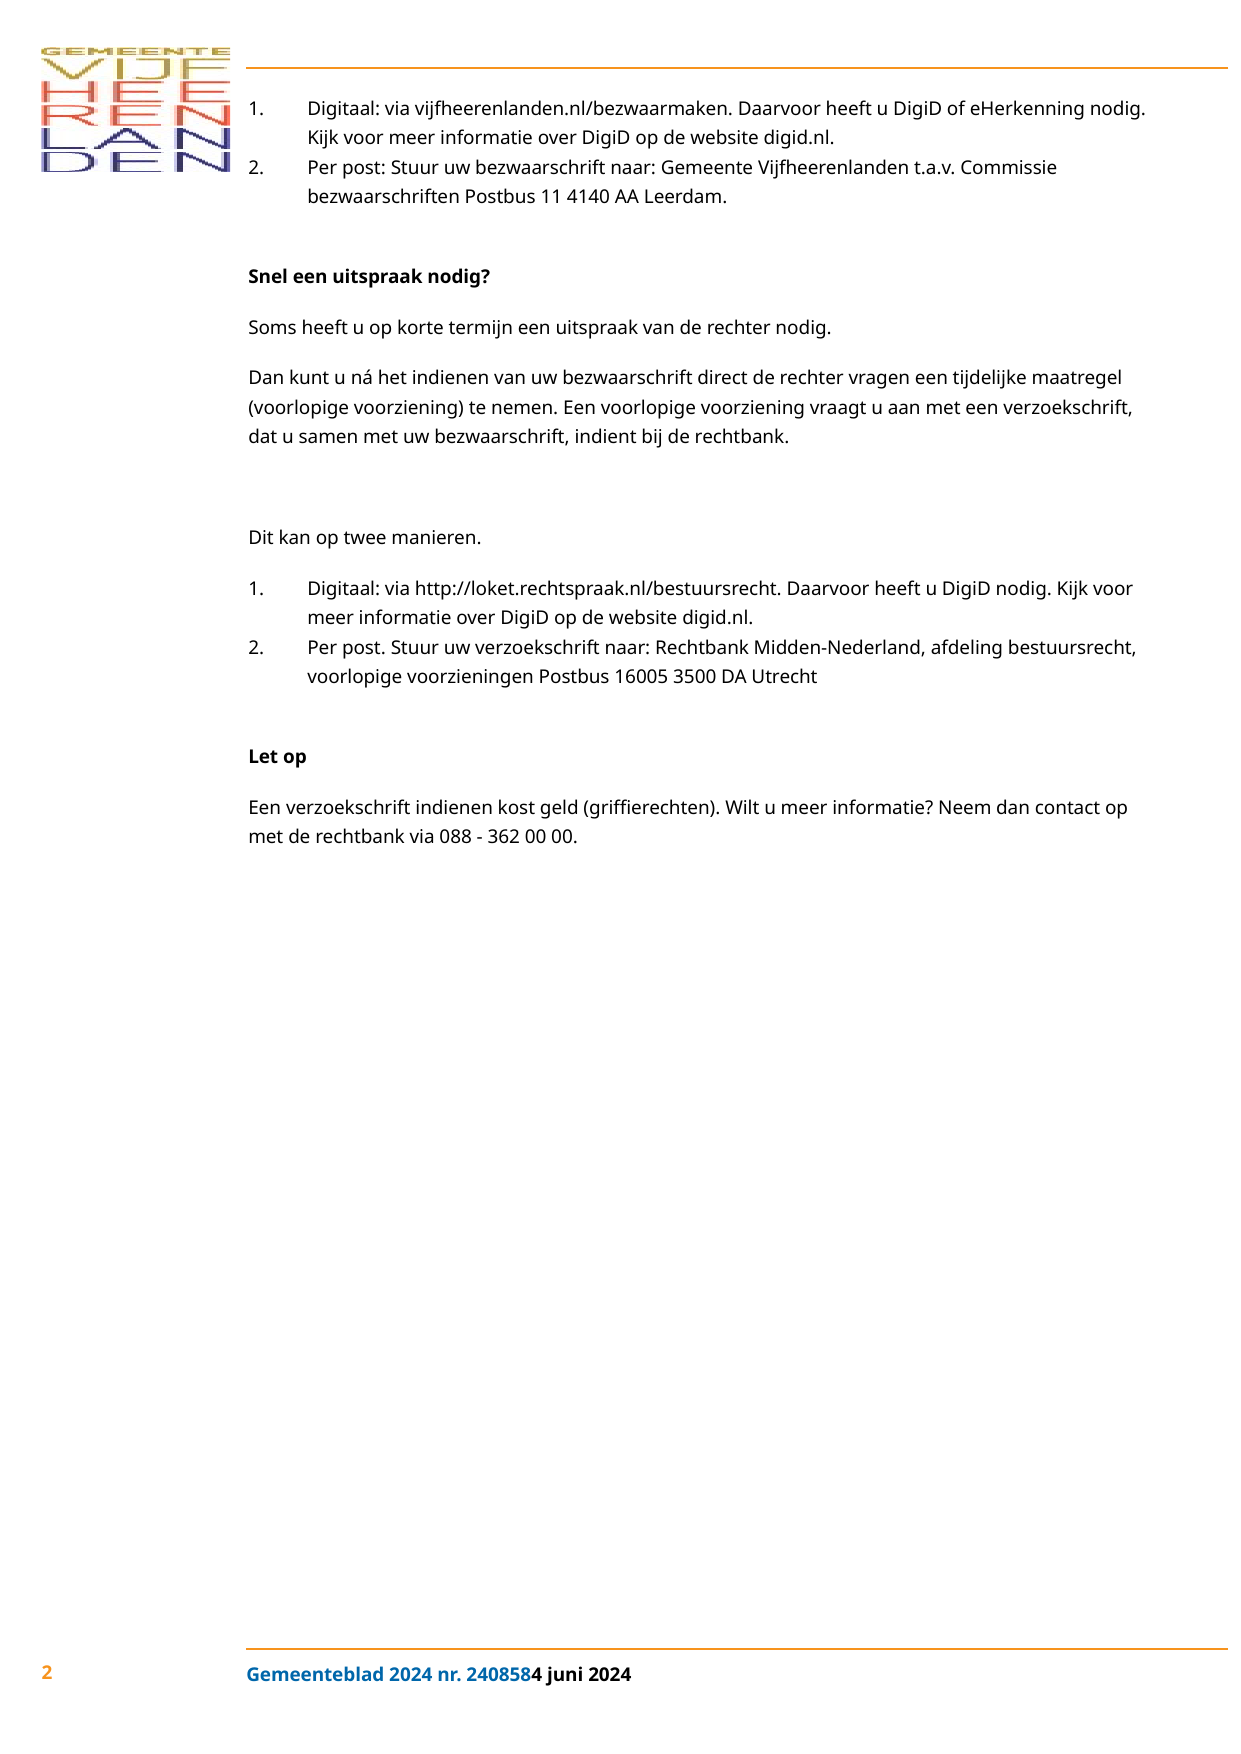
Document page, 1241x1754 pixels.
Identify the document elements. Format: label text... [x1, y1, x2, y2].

text Snel een uitspraak nodig? [248, 263, 1152, 289]
text Let op [248, 743, 1152, 769]
text Soms heeft u op korte termijn een uitspraak van de rechter nodig. [248, 314, 1152, 340]
list Per post: Stuur uw bezwaarschrift naar: Gemeente Vijfheerenlanden t.a.v. Commissie bezwaarschriften Postbus 11 4140 AA Leerdam. [248, 154, 1152, 209]
text Dit kan op twee manieren. [248, 524, 1152, 550]
list Digitaal: via vijfheerenlanden.nl/bezwaarmaken. Daarvoor heeft u DigiD of eHerkenning nodig. Kijk voor meer informatie over DigiD op de website digid.nl. [248, 95, 1152, 150]
text Dan kunt u ná het indienen van uw bezwaarschrift direct de rechter vragen een tijdelijke maatregel (voorlopige voorziening) te nemen. Een voorlopige voorziening vraagt u aan met een verzoekschrift, dat u samen met uw bezwaarschrift, indient bij de rechtbank. [248, 364, 1152, 449]
text Een verzoekschrift indienen kost geld (griffierechten). Wilt u meer informatie? Neem dan contact op met de rechtbank via 088 - 362 00 00. [248, 794, 1152, 849]
list Per post. Stuur uw verzoekschrift naar: Rechtbank Midden-Nederland, afdeling bestuursrecht, voorlopige voorzieningen Postbus 16005 3500 DA Utrecht [248, 634, 1152, 689]
list Digitaal: via http://loket.rechtspraak.nl/bestuursrecht. Daarvoor heeft u DigiD nodig. Kijk voor meer informatie over DigiD op de website digid.nl. [248, 575, 1152, 630]
picture [41, 47, 231, 172]
